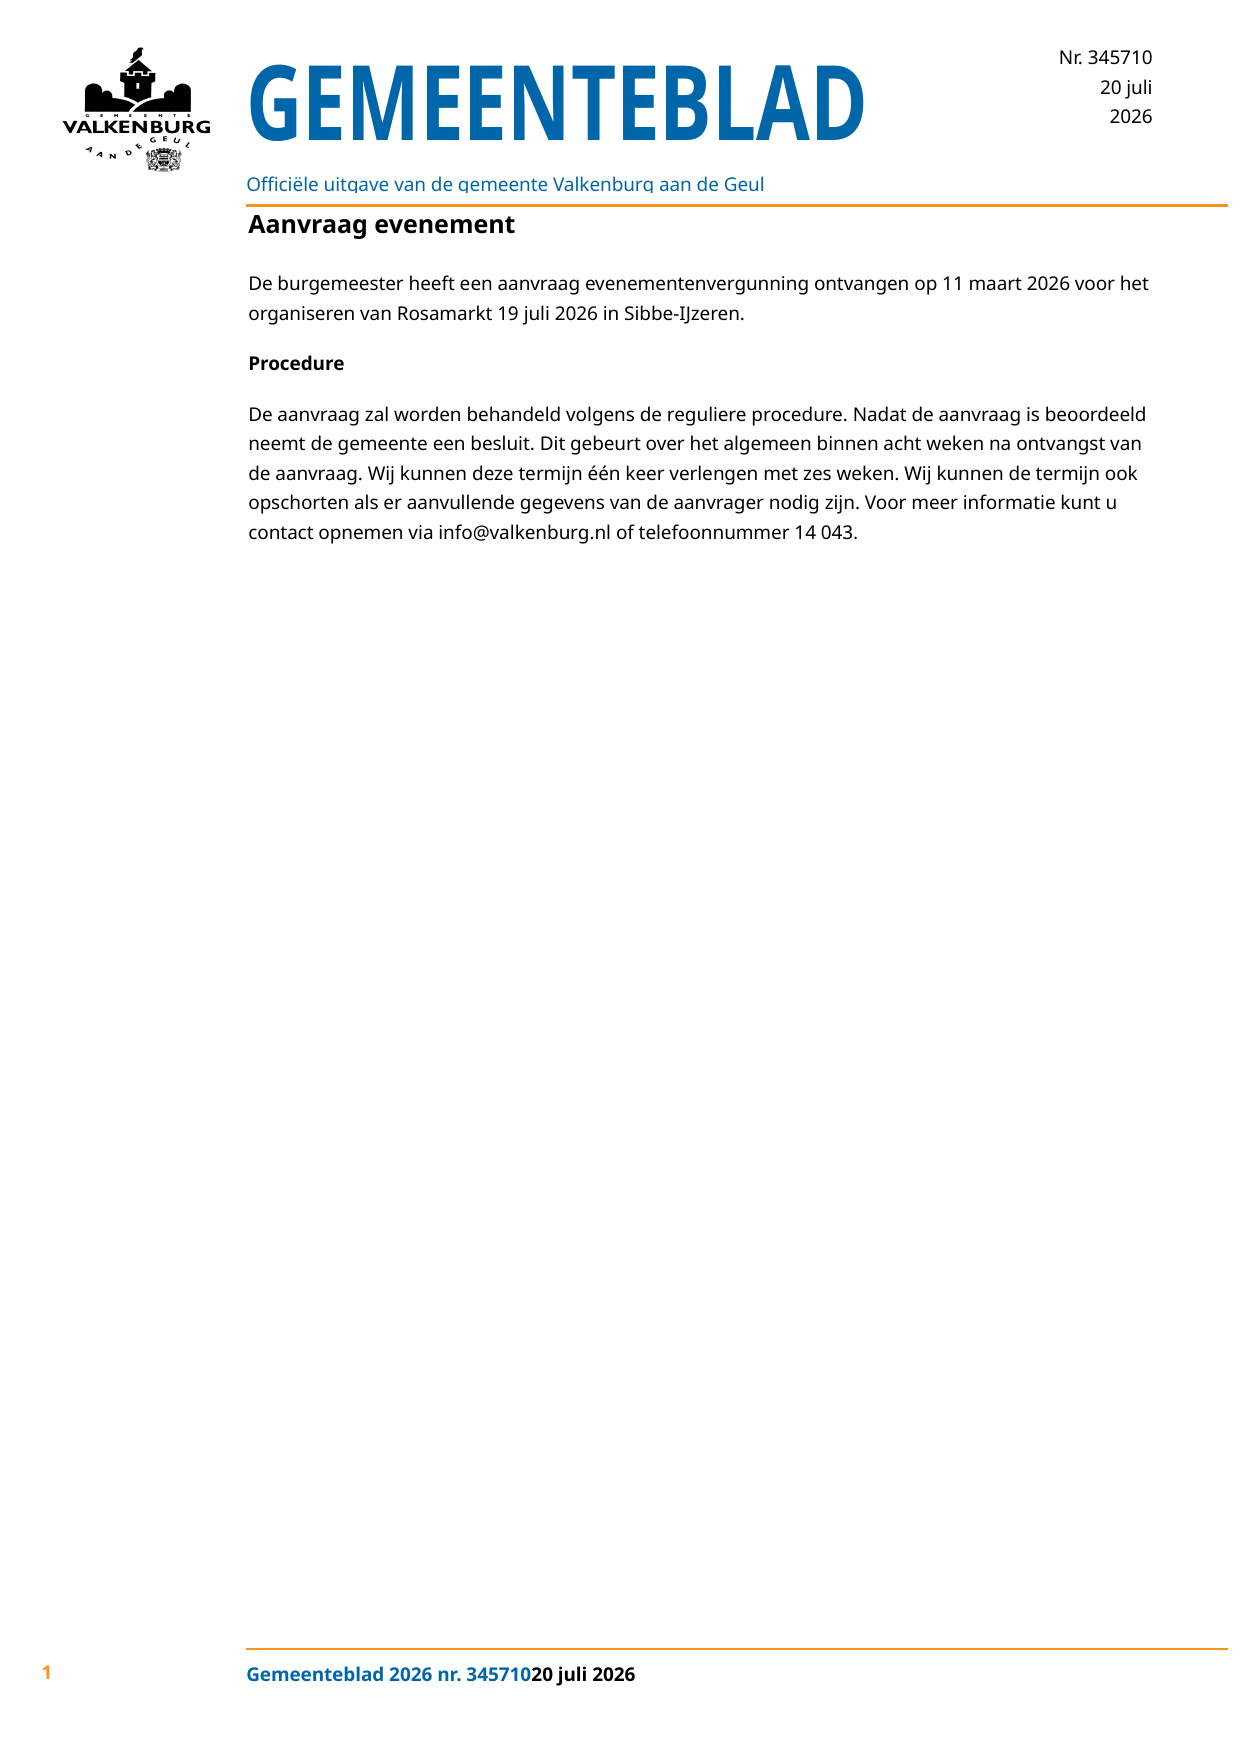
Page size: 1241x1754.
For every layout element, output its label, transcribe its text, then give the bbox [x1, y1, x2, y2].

text Aanvraag evenement [248, 207, 1152, 241]
picture [41, 47, 231, 172]
text De burgemeester heeft een aanvraag evenementenvergunning ontvangen op 11 maart 2026 voor het organiseren van Rosamarkt 19 juli 2026 in Sibbe-IJzeren. [248, 270, 1152, 326]
text Procedure [248, 350, 1152, 376]
text De aanvraag zal worden behandeld volgens de reguliere procedure. Nadat de aanvraag is beoordeeld neemt de gemeente een besluit. Dit gebeurt over het algemeen binnen acht weken na ontvangst van de aanvraag. Wij kunnen deze termijn één keer verlengen met zes weken. Wij kunnen de termijn ook opschorten als er aanvullende gegevens van de aanvrager nodig zijn. Voor meer informatie kunt u contact opnemen via info@valkenburg.nl of telefoonnummer 14 043. [248, 401, 1152, 545]
